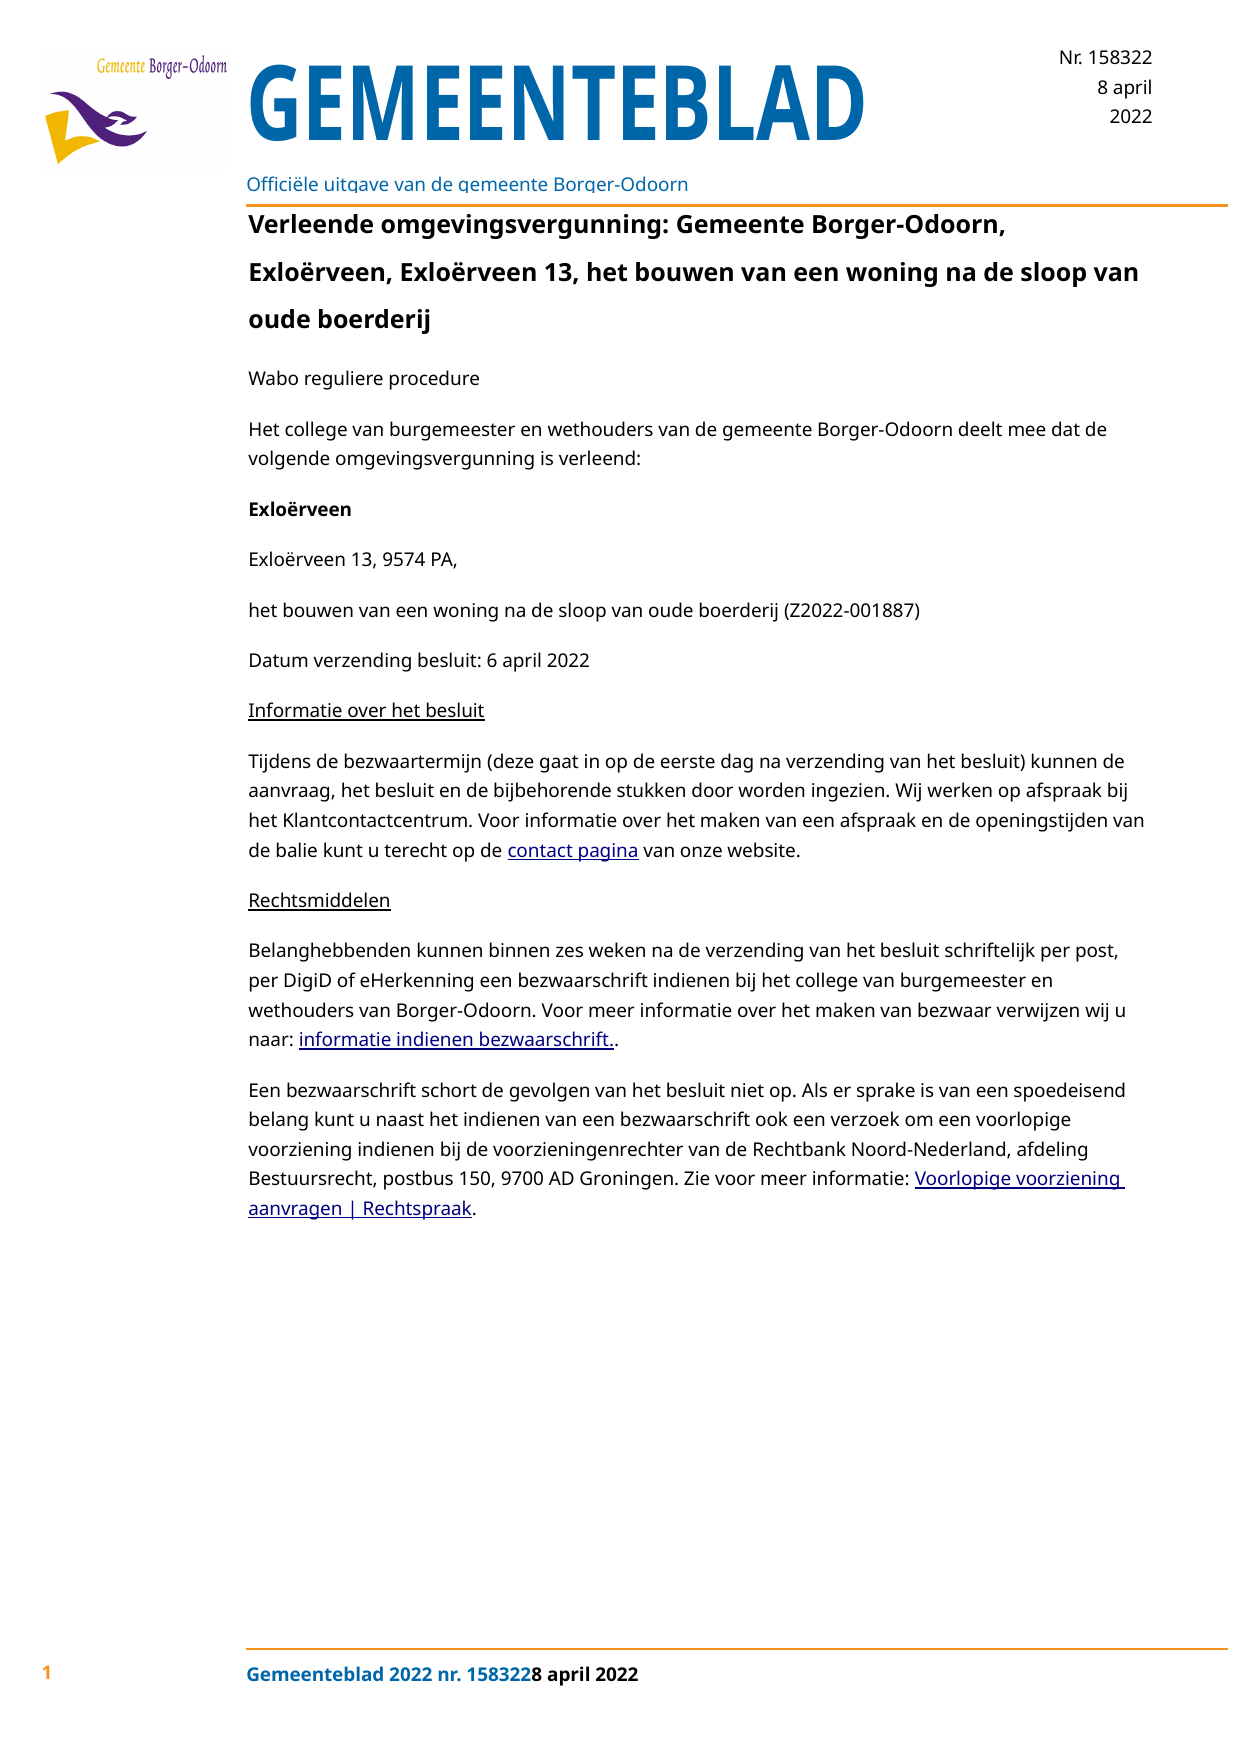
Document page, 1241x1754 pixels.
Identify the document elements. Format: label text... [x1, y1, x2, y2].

text Het college van burgemeester en wethouders van de gemeente Borger-Odoorn deelt mee dat de volgende omgevingsvergunning is verleend: [248, 416, 1152, 471]
text Wabo reguliere procedure [248, 366, 1152, 391]
text Verleende omgevingsvergunning: Gemeente Borger-Odoorn, Exloërveen, Exloërveen 13, het bouwen van een woning na de sloop van oude boerderij [248, 207, 1152, 336]
text Belanghebbenden kunnen binnen zes weken na de verzending van het besluit schriftelijk per post, per DigiD of eHerkenning een bezwaarschrift indienen bij het college van burgemeester en wethouders van Borger-Odoorn. Voor meer informatie over het maken van bezwaar verwijzen wij u naar: informatie indienen bezwaarschrift.. [248, 938, 1152, 1052]
text Datum verzending besluit: 6 april 2022 [248, 647, 1152, 673]
picture [41, 47, 231, 172]
text Exloërveen 13, 9574 PA, [248, 546, 1152, 572]
text Tijdens de bezwaartermijn (deze gaat in op de eerste dag na verzending van het besluit) kunnen de aanvraag, het besluit en de bijbehorende stukken door worden ingezien. Wij werken op afspraak bij het Klantcontactcentrum. Voor informatie over het maken van een afspraak en de openingstijden van de balie kunt u terecht op de contact pagina van onze website. [248, 748, 1152, 862]
text het bouwen van een woning na de sloop van oude boerderij (Z2022-001887) [248, 597, 1152, 622]
text Exloërveen [248, 496, 1152, 522]
text Rechtsmiddelen [248, 887, 1152, 913]
text Een bezwaarschrift schort de gevolgen van het besluit niet op. Als er sprake is van een spoedeisend belang kunt u naast het indienen van een bezwaarschrift ook een verzoek om een voorlopige voorziening indienen bij de voorzieningenrechter van de Rechtbank Noord-Nederland, afdeling Bestuursrecht, postbus 150, 9700 AD Groningen. Zie voor meer informatie: Voorlopige voorziening aanvragen | Rechtspraak. [248, 1077, 1152, 1221]
text Informatie over het besluit [248, 698, 1152, 723]
